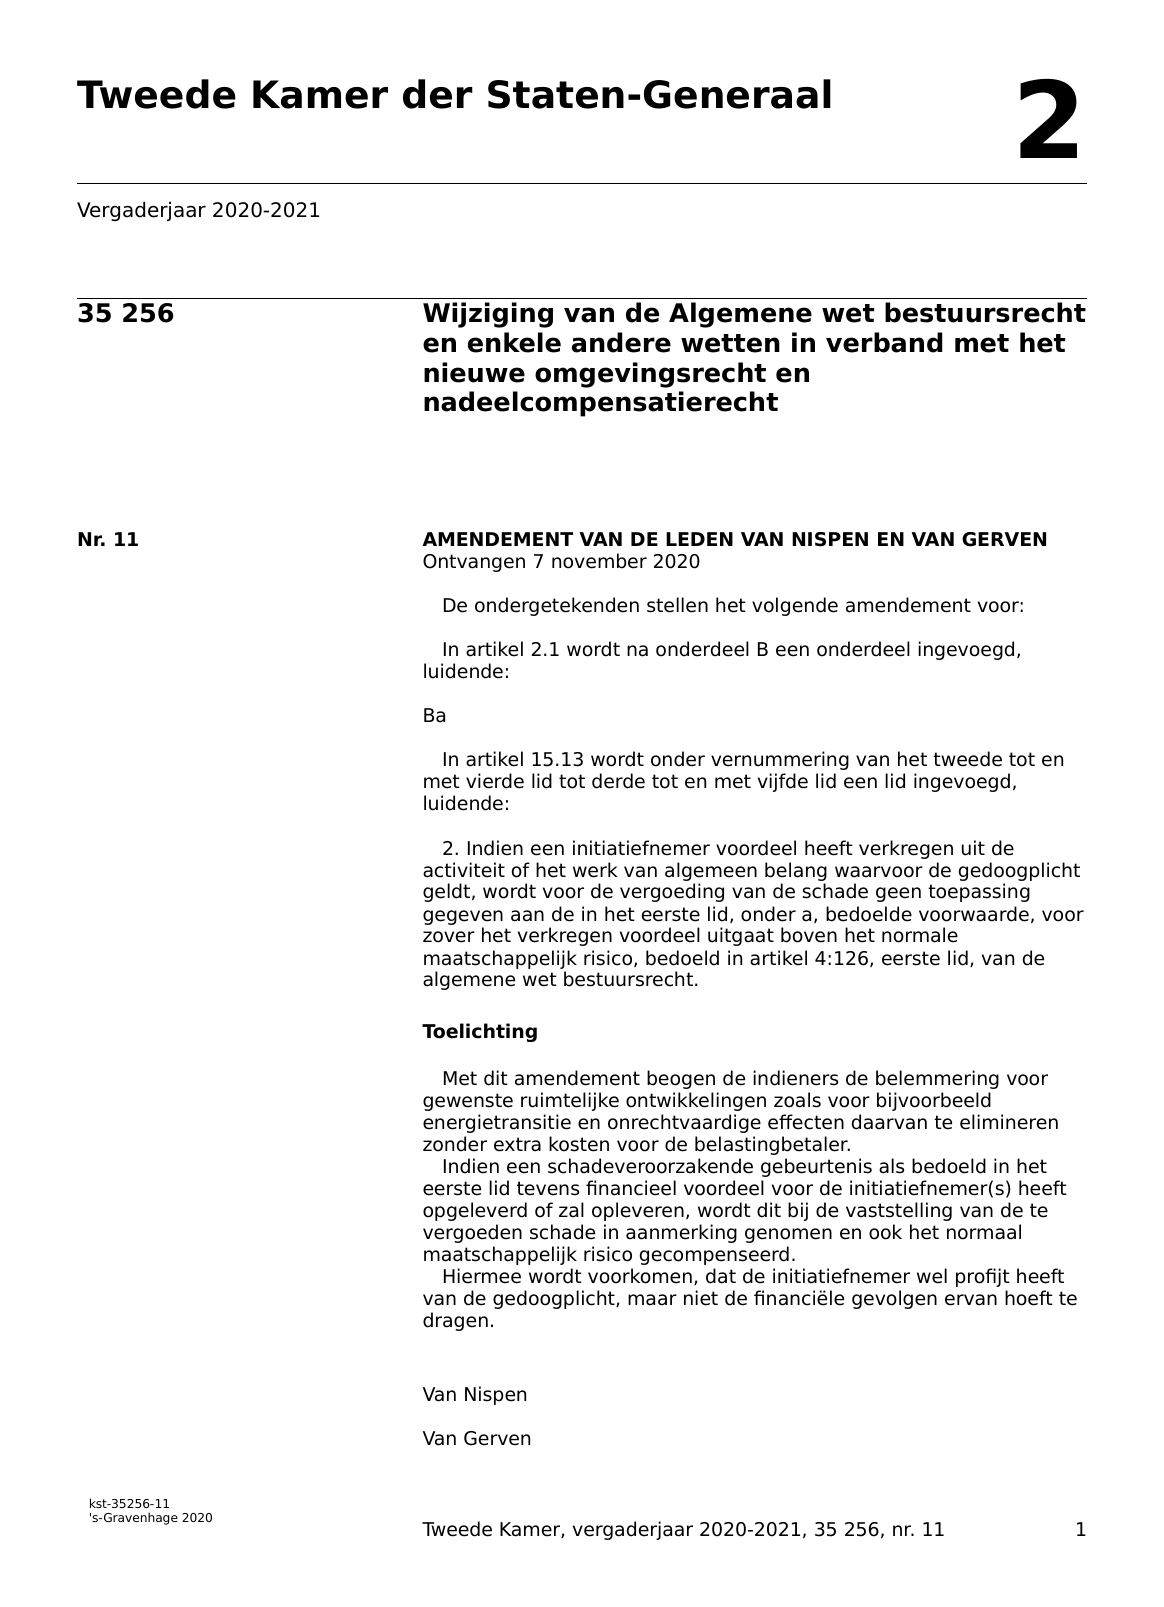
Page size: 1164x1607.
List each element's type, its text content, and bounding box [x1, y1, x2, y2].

subtitle Toelichting [422, 1021, 1087, 1043]
text Ontvangen 7 november 2020 [422, 551, 1087, 573]
text In artikel 2.1 wordt na onderdeel B een onderdeel ingevoegd, luidende: [422, 639, 1087, 683]
table_header 2 [886, 59, 1087, 183]
text Van Nispen Van Gerven [422, 1362, 1087, 1450]
text 2. Indien een initiatiefnemer voordeel heeft verkregen uit de activiteit of het werk van algemeen belang waarvoor de gedoogplicht geldt, wordt voor de vergoeding van de schade geen toepassing gegeven aan de in het eerste lid, onder a, bedoelde voorwaarde, voor zover het verkregen voordeel uitgaat boven het normale maatschappelijk risico, bedoeld in artikel 4:126, eerste lid, van de algemene wet bestuursrecht. [422, 837, 1087, 991]
table_header Tweede Kamer der Staten-Generaal [77, 59, 886, 183]
text kst-35256-11 [88, 1497, 323, 1511]
text 's-Gravenhage 2020 [88, 1511, 323, 1525]
text Met dit amendement beogen de indieners de belemmering voor gewenste ruimtelijke ontwikkelingen zoals voor bijvoorbeeld energietransitie en onrechtvaardige effecten daarvan te elimineren zonder extra kosten voor de belastingbetaler. [422, 1068, 1087, 1156]
text De ondergetekenden stellen het volgende amendement voor: [422, 595, 1087, 617]
subtitle 35 256 Wijziging van de Algemene wet bestuursrecht en enkele andere wetten in verband met het nieuwe omgevingsrecht en nadeelcompensatierecht [77, 299, 1087, 418]
text In artikel 15.13 wordt onder vernummering van het tweede tot en met vierde lid tot derde tot en met vijfde lid een lid ingevoegd, luidende: [422, 749, 1087, 815]
subtitle Nr. 11 AMENDEMENT VAN DE LEDEN VAN NISPEN EN VAN GERVEN [77, 529, 1087, 551]
table_cell Vergaderjaar 2020-2021 [77, 184, 1087, 298]
text Hiermee wordt voorkomen, dat de initiatiefnemer wel profijt heeft van de gedoogplicht, maar niet de financiële gevolgen ervan hoeft te dragen. [422, 1266, 1087, 1332]
text Ba [422, 705, 1087, 727]
text Indien een schadeveroorzakende gebeurtenis als bedoeld in het eerste lid tevens financieel voordeel voor de initiatiefnemer(s) heeft opgeleverd of zal opleveren, wordt dit bij de vaststelling van de te vergoeden schade in aanmerking genomen en ook het normaal maatschappelijk risico gecompenseerd. [422, 1156, 1087, 1266]
